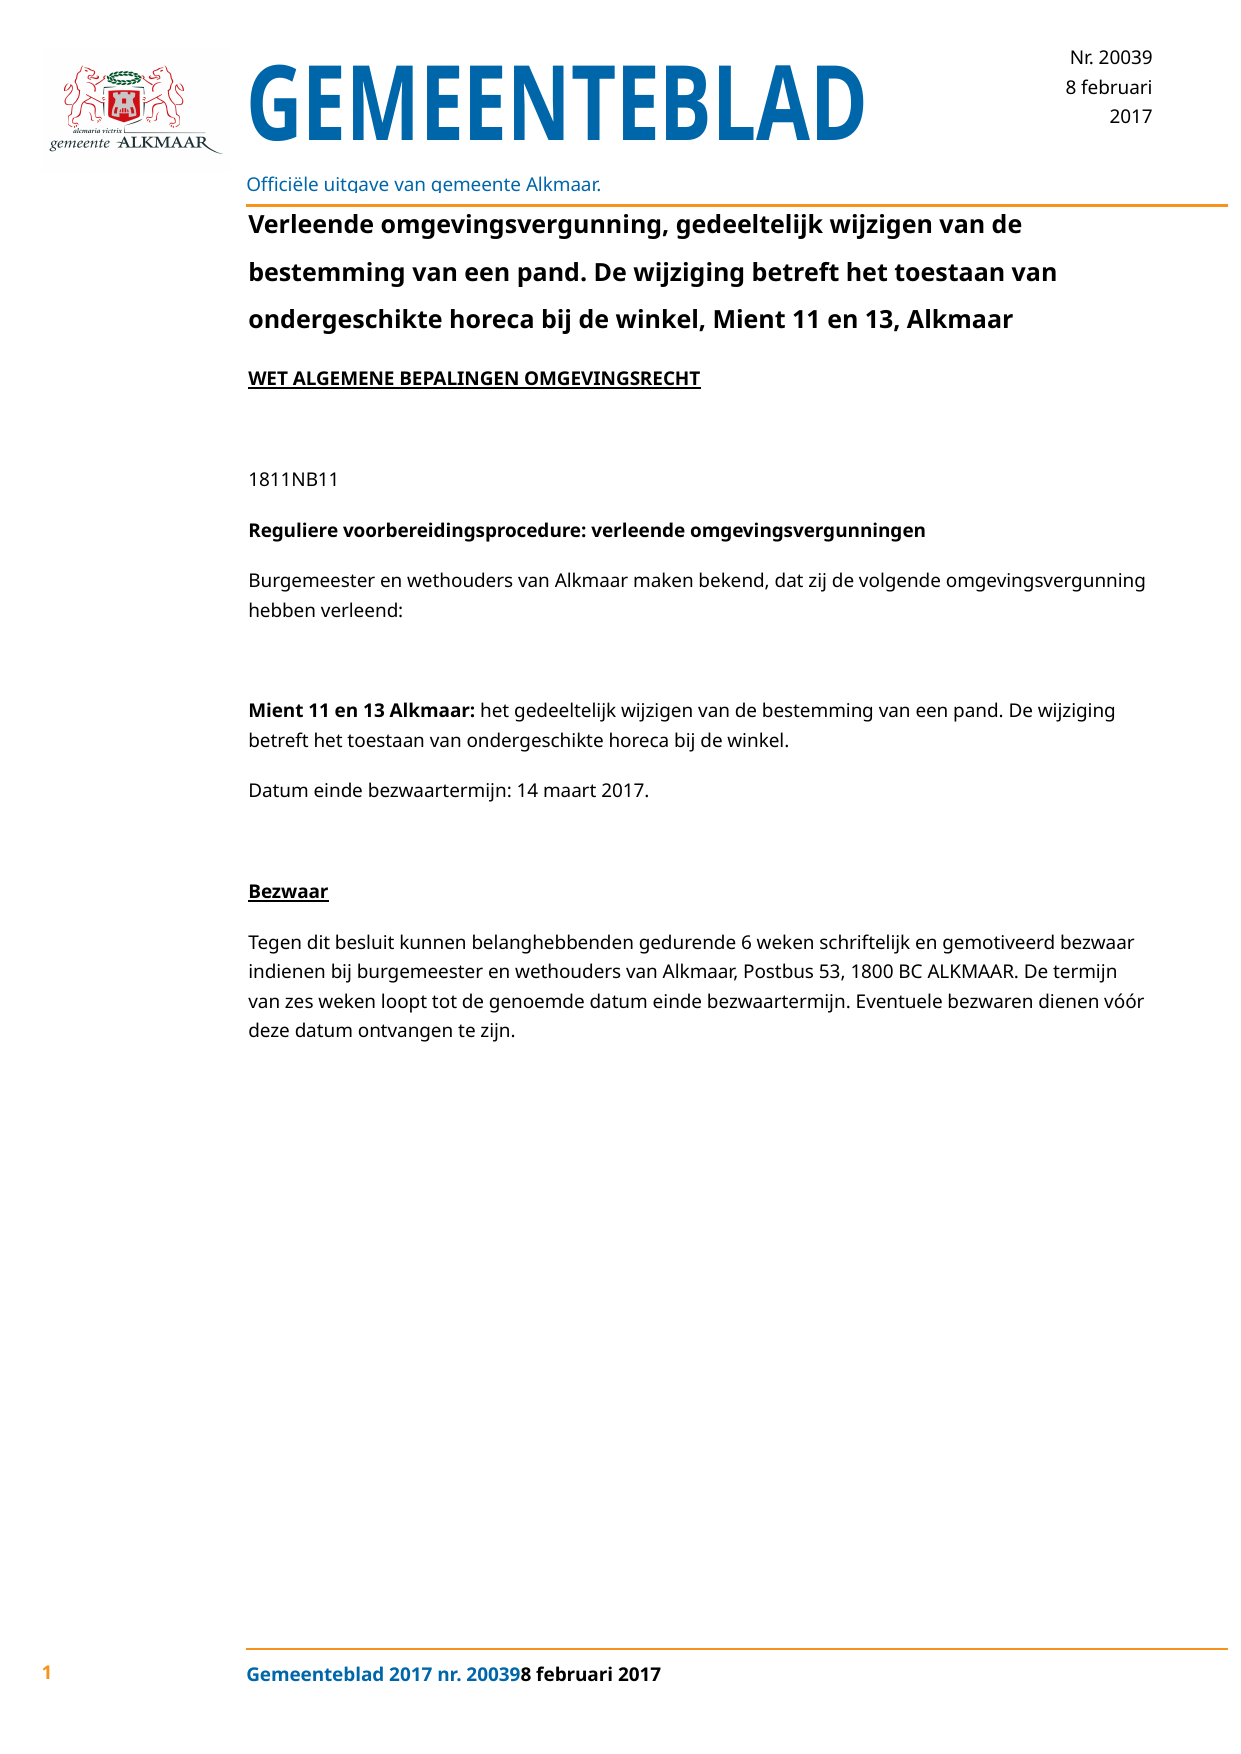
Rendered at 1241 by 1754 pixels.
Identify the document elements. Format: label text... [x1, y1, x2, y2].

text WET ALGEMENE BEPALINGEN OMGEVINGSRECHT [248, 366, 1152, 391]
text Reguliere voorbereidingsprocedure: verleende omgevingsvergunningen [248, 517, 1152, 542]
picture [41, 47, 231, 172]
text Burgemeester en wethouders van Alkmaar maken bekend, dat zij de volgende omgevingsvergunning hebben verleend: [248, 567, 1152, 622]
text Bezwaar [248, 878, 1152, 904]
text Tegen dit besluit kunnen belanghebbenden gedurende 6 weken schriftelijk en gemotiveerd bezwaar indienen bij burgemeester en wethouders van Alkmaar, Postbus 53, 1800 BC ALKMAAR. De termijn van zes weken loopt tot de genoemde datum einde bezwaartermijn. Eventuele bezwaren dienen vóór deze datum ontvangen te zijn. [248, 929, 1152, 1043]
text 1811NB11 [248, 466, 1152, 492]
text Verleende omgevingsvergunning, gedeeltelijk wijzigen van de bestemming van een pand. De wijziging betreft het toestaan van ondergeschikte horeca bij de winkel, Mient 11 en 13, Alkmaar [248, 207, 1152, 336]
text Datum einde bezwaartermijn: 14 maart 2017. [248, 778, 1152, 803]
text Mient 11 en 13 Alkmaar: het gedeeltelijk wijzigen van de bestemming van een pand. De wijziging betreft het toestaan van ondergeschikte horeca bij de winkel. [248, 698, 1152, 753]
